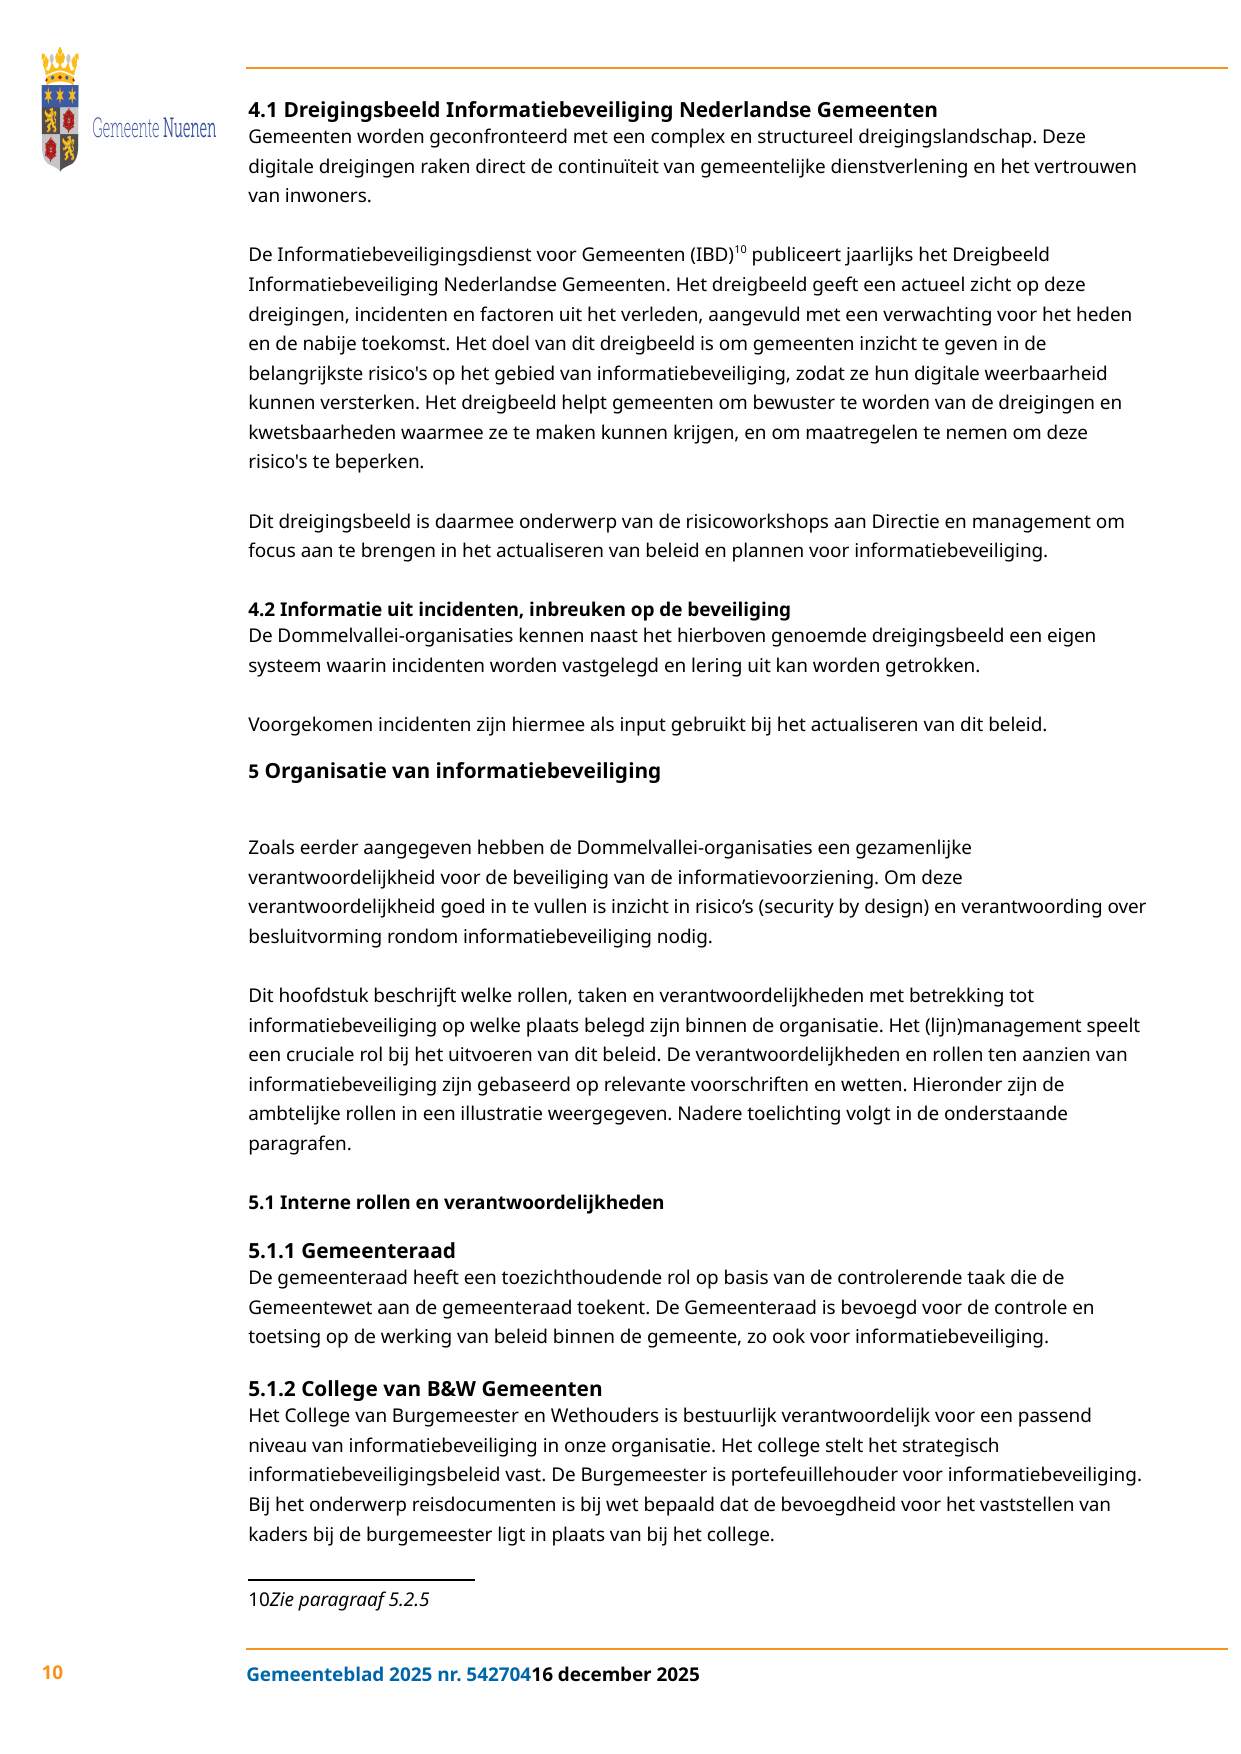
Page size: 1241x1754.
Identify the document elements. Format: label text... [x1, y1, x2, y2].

text Dit dreigingsbeeld is daarmee onderwerp van de risicoworkshops aan Directie en management om focus aan te brengen in het actualiseren van beleid en plannen voor informatiebeveiliging. [248, 508, 1152, 563]
text De gemeenteraad heeft een toezichthoudende rol op basis van de controlerende taak die de Gemeentewet aan de gemeenteraad toekent. De Gemeenteraad is bevoegd voor de controle en toetsing op de werking van beleid binnen de gemeente, zo ook voor informatiebeveiliging. [248, 1264, 1152, 1349]
text Zie paragraaf 5.2.5 [248, 1586, 1152, 1612]
text 5.1.2 College van B&W Gemeenten [248, 1374, 1152, 1402]
text Het College van Burgemeester en Wethouders is bestuurlijk verantwoordelijk voor een passend niveau van informatiebeveiliging in onze organisatie. Het college stelt het strategisch informatiebeveiligingsbeleid vast. De Burgemeester is portefeuillehouder voor informatiebeveiliging. Bij het onderwerp reisdocumenten is bij wet bepaald dat de bevoegdheid voor het vaststellen van kaders bij de burgemeester ligt in plaats van bij het college. [248, 1402, 1152, 1546]
text Gemeenten worden geconfronteerd met een complex en structureel dreigingslandschap. Deze digitale dreigingen raken direct de continuïteit van gemeentelijke dienstverlening en het vertrouwen van inwoners. [248, 123, 1152, 208]
picture [41, 47, 231, 172]
text 5.1.1 Gemeenteraad [248, 1236, 1152, 1264]
text 5 Organisatie van informatiebeveiliging [248, 757, 1152, 785]
text 4.2 Informatie uit incidenten, inbreuken op de beveiliging [248, 597, 1152, 622]
text Zoals eerder aangegeven hebben de Dommelvallei-organisaties een gezamenlijke verantwoordelijkheid voor de beveiliging van de informatievoorziening. Om deze verantwoordelijkheid goed in te vullen is inzicht in risico’s (security by design) en verantwoording over besluitvorming rondom informatiebeveiliging nodig. [248, 834, 1152, 949]
text Voorgekomen incidenten zijn hiermee als input gebruikt bij het actualiseren van dit beleid. [248, 711, 1152, 737]
text De Dommelvallei-organisaties kennen naast het hierboven genoemde dreigingsbeeld een eigen systeem waarin incidenten worden vastgelegd en lering uit kan worden getrokken. [248, 622, 1152, 678]
text Dit hoofdstuk beschrijft welke rollen, taken en verantwoordelijkheden met betrekking tot informatiebeveiliging op welke plaats belegd zijn binnen de organisatie. Het (lijn)management speelt een cruciale rol bij het uitvoeren van dit beleid. De verantwoordelijkheden en rollen ten aanzien van informatiebeveiliging zijn gebaseerd op relevante voorschriften en wetten. Hieronder zijn de ambtelijke rollen in een illustratie weergegeven. Nadere toelichting volgt in de onderstaande paragrafen. [248, 982, 1152, 1156]
text 4.1 Dreigingsbeeld Informatiebeveiliging Nederlandse Gemeenten [248, 95, 1152, 123]
text 5.1 Interne rollen en verantwoordelijkheden [248, 1189, 1152, 1215]
text De Informatiebeveiligingsdienst voor Gemeenten (IBD) publiceert jaarlijks het Dreigbeeld Informatiebeveiliging Nederlandse Gemeenten. Het dreigbeeld geeft een actueel zicht op deze dreigingen, incidenten en factoren uit het verleden, aangevuld met een verwachting voor het heden en de nabije toekomst. Het doel van dit dreigbeeld is om gemeenten inzicht te geven in de belangrijkste risico's op het gebied van informatiebeveiliging, zodat ze hun digitale weerbaarheid kunnen versterken. Het dreigbeeld helpt gemeenten om bewuster te worden van de dreigingen en kwetsbaarheden waarmee ze te maken kunnen krijgen, en om maatregelen te nemen om deze risico's te beperken. [248, 242, 1152, 474]
